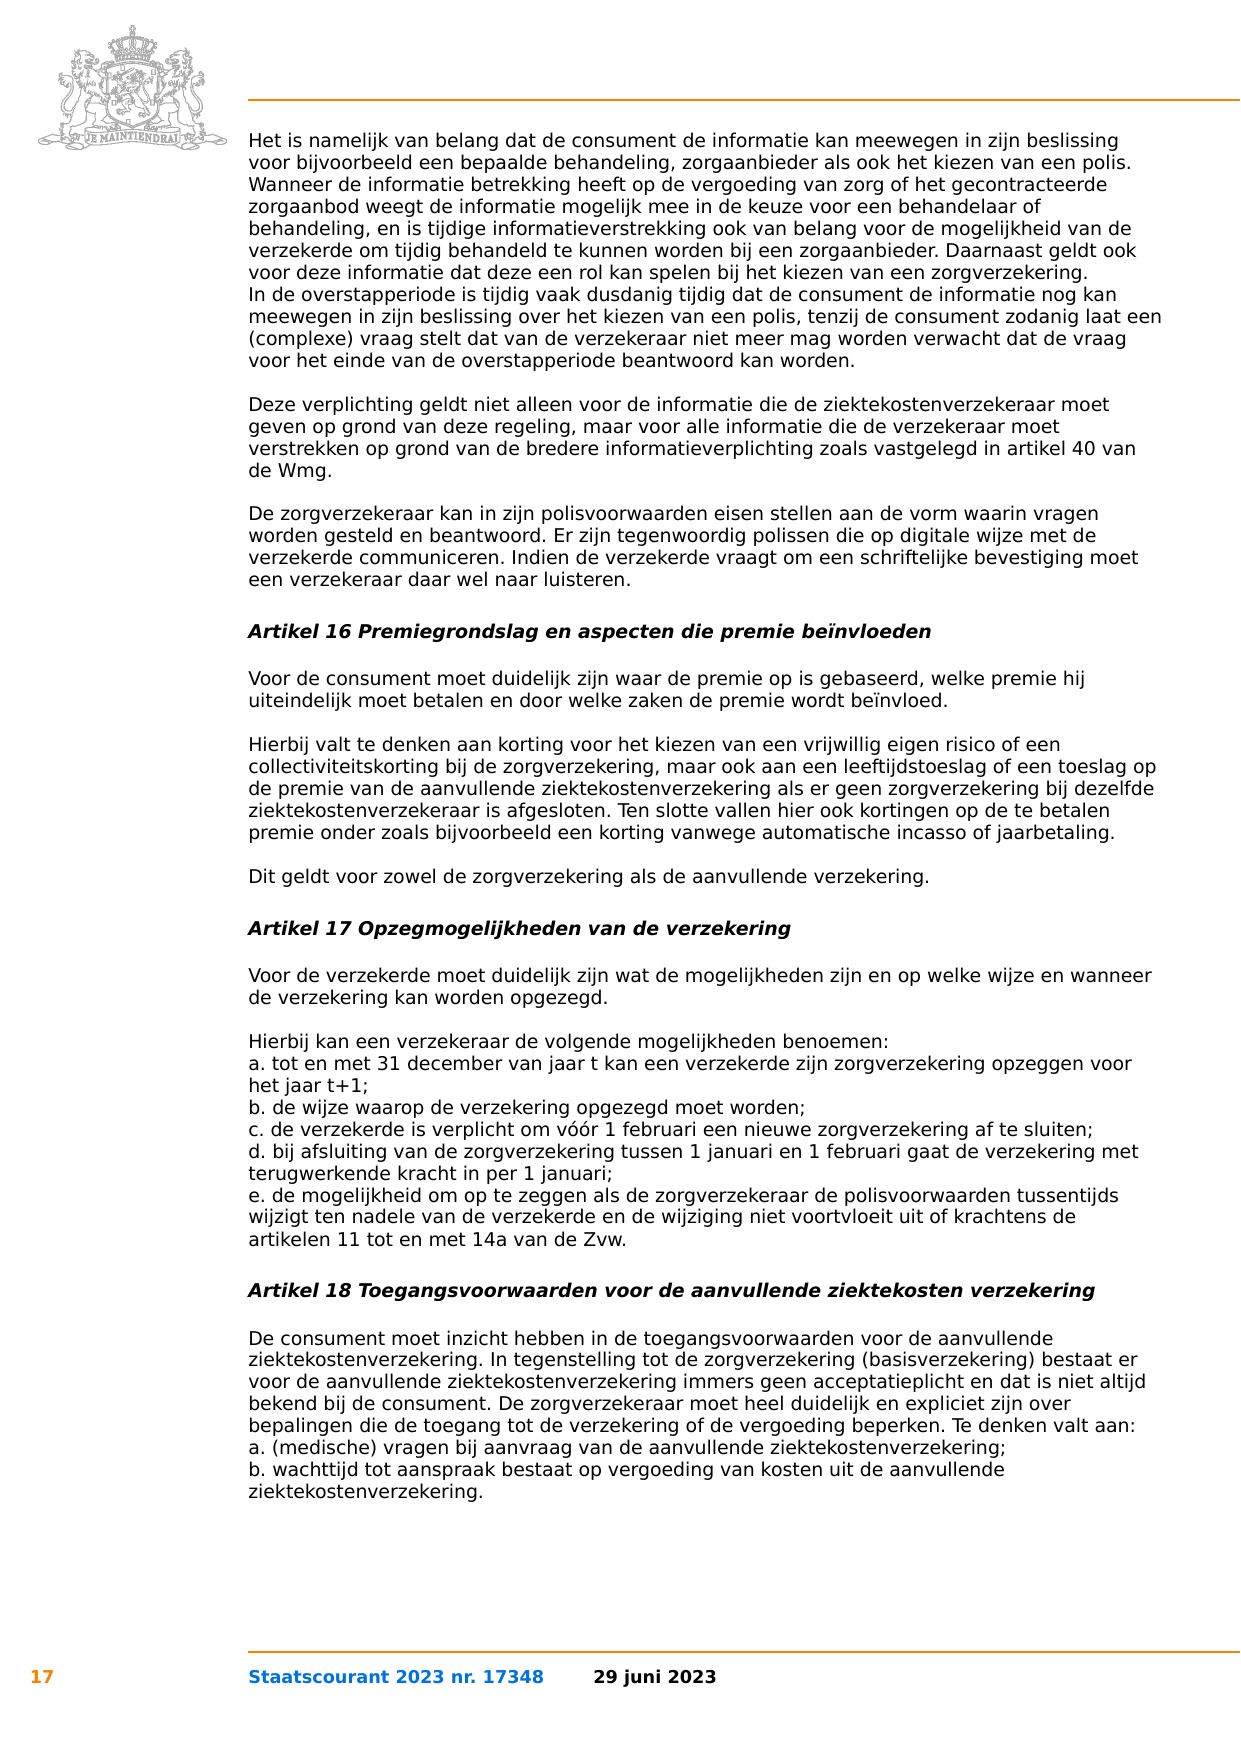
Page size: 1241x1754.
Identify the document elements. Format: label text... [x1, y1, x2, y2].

text Voor de consument moet duidelijk zijn waar de premie op is gebaseerd, welke premie hij uiteindelijk moet betalen en door welke zaken de premie wordt beïnvloed. [248, 668, 1163, 712]
text e. de mogelijkheid om op te zeggen als de zorgverzekeraar de polisvoorwaarden tussentijds wijzigt ten nadele van de verzekerde en de wijziging niet voortvloeit uit of krachtens de artikelen 11 tot en met 14a van de Zvw. [248, 1184, 1163, 1250]
text Dit geldt voor zowel de zorgverzekering als de aanvullende verzekering. [248, 866, 1163, 888]
text Hierbij kan een verzekeraar de volgende mogelijkheden benoemen: [248, 1031, 1163, 1053]
subtitle Artikel 16 Premiegrondslag en aspecten die premie beïnvloeden [248, 621, 1163, 643]
text c. de verzekerde is verplicht om vóór 1 februari een nieuwe zorgverzekering af te sluiten; [248, 1118, 1163, 1141]
text In de overstapperiode is tijdig vaak dusdanig tijdig dat de consument de informatie nog kan meewegen in zijn beslissing over het kiezen van een polis, tenzij de consument zodanig laat een (complexe) vraag stelt dat van de verzekeraar niet meer mag worden verwacht dat de vraag voor het einde van de overstapperiode beantwoord kan worden. [248, 284, 1163, 372]
subtitle Artikel 17 Opzegmogelijkheden van de verzekering [248, 918, 1163, 940]
text a. (medische) vragen bij aanvraag van de aanvullende ziektekostenverzekering; [248, 1437, 1163, 1459]
text a. tot en met 31 december van jaar t kan een verzekerde zijn zorgverzekering opzeggen voor het jaar t+1; [248, 1053, 1163, 1097]
text b. de wijze waarop de verzekering opgezegd moet worden; [248, 1097, 1163, 1118]
text Voor de verzekerde moet duidelijk zijn wat de mogelijkheden zijn en op welke wijze en wanneer de verzekering kan worden opgezegd. [248, 965, 1163, 1009]
text De zorgverzekeraar kan in zijn polisvoorwaarden eisen stellen aan de vorm waarin vragen worden gesteld en beantwoord. Er zijn tegenwoordig polissen die op digitale wijze met de verzekerde communiceren. Indien de verzekerde vraagt om een schriftelijke bevestiging moet een verzekeraar daar wel naar luisteren. [248, 503, 1163, 591]
text Deze verplichting geldt niet alleen voor de informatie die de ziektekostenverzekeraar moet geven op grond van deze regeling, maar voor alle informatie die de verzekeraar moet verstrekken op grond van de bredere informatieverplichting zoals vastgelegd in artikel 40 van de Wmg. [248, 393, 1163, 481]
subtitle Artikel 18 Toegangsvoorwaarden voor de aanvullende ziektekosten verzekering [248, 1280, 1163, 1302]
text b. wachttijd tot aanspraak bestaat op vergoeding van kosten uit de aanvullende ziektekostenverzekering. [248, 1459, 1163, 1503]
text d. bij afsluiting van de zorgverzekering tussen 1 januari en 1 februari gaat de verzekering met terugwerkende kracht in per 1 januari; [248, 1141, 1163, 1184]
text Het is namelijk van belang dat de consument de informatie kan meewegen in zijn beslissing voor bijvoorbeeld een bepaalde behandeling, zorgaanbieder als ook het kiezen van een polis. Wanneer de informatie betrekking heeft op de vergoeding van zorg of het gecontracteerde zorgaanbod weegt de informatie mogelijk mee in de keuze voor een behandelaar of behandeling, en is tijdige informatieverstrekking ook van belang voor de mogelijkheid van de verzekerde om tijdig behandeld te kunnen worden bij een zorgaanbieder. Daarnaast geldt ook voor deze informatie dat deze een rol kan spelen bij het kiezen van een zorgverzekering. [248, 130, 1163, 284]
text Hierbij valt te denken aan korting voor het kiezen van een vrijwillig eigen risico of een collectiviteitskorting bij de zorgverzekering, maar ook aan een leeftijdstoeslag of een toeslag op de premie van de aanvullende ziektekostenverzekering als er geen zorgverzekering bij dezelfde ziektekostenverzekeraar is afgesloten. Ten slotte vallen hier ook kortingen op de te betalen premie onder zoals bijvoorbeeld een korting vanwege automatische incasso of jaarbetaling. [248, 734, 1163, 844]
picture [38, 25, 227, 150]
text De consument moet inzicht hebben in de toegangsvoorwaarden voor de aanvullende ziektekostenverzekering. In tegenstelling tot de zorgverzekering (basisverzekering) bestaat er voor de aanvullende ziektekostenverzekering immers geen acceptatieplicht en dat is niet altijd bekend bij de consument. De zorgverzekeraar moet heel duidelijk en expliciet zijn over bepalingen die de toegang tot de verzekering of de vergoeding beperken. Te denken valt aan: [248, 1327, 1163, 1437]
